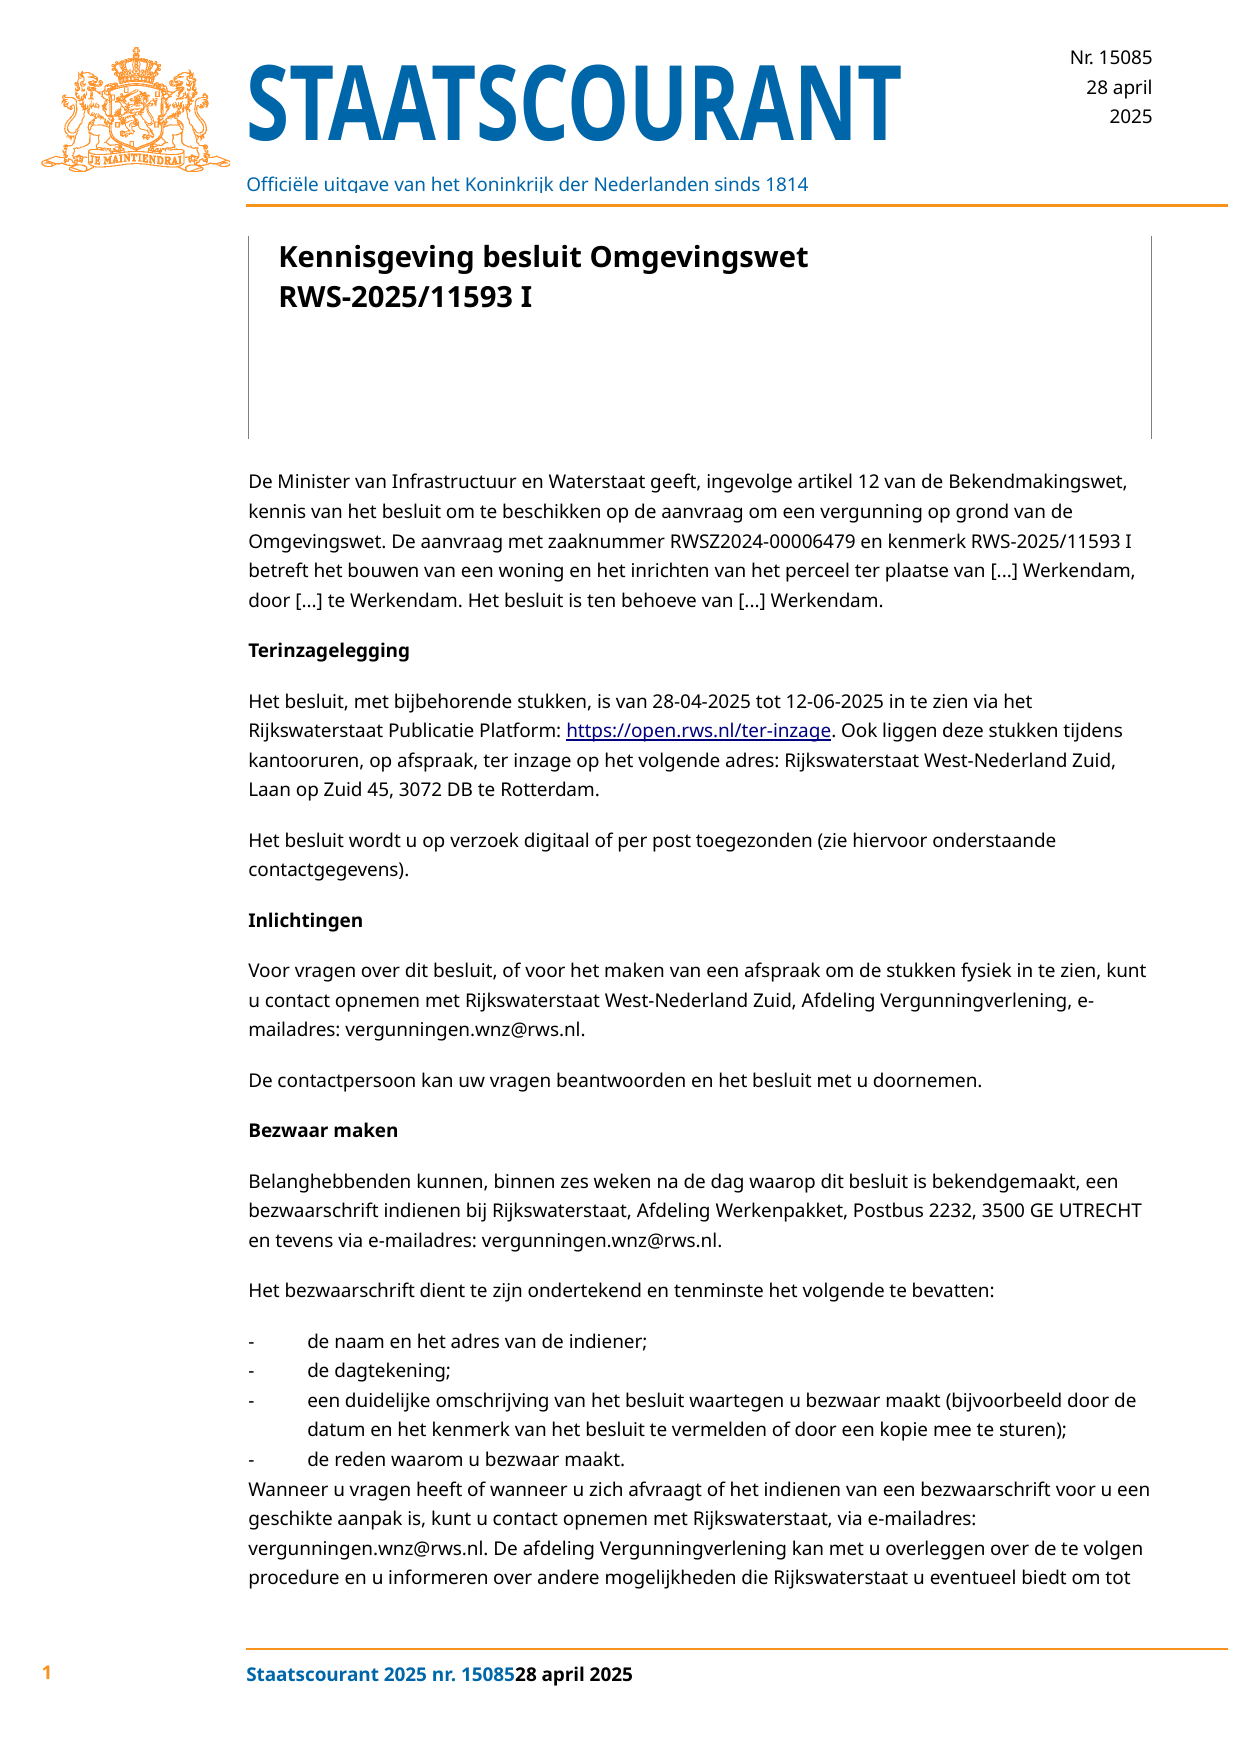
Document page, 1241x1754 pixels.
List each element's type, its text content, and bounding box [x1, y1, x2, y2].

text Belanghebbenden kunnen, binnen zes weken na de dag waarop dit besluit is bekendgemaakt, een bezwaarschrift indienen bij Rijkswaterstaat, Afdeling Werkenpakket, Postbus 2232, 3500 GE UTRECHT en tevens via e-mailadres: vergunningen.wnz@rws.nl. [248, 1168, 1152, 1253]
list een duidelijke omschrijving van het besluit waartegen u bezwaar maakt (bijvoorbeeld door de datum en het kenmerk van het besluit te vermelden of door een kopie mee te sturen); [248, 1387, 1152, 1442]
text Voor vragen over dit besluit, of voor het maken van een afspraak om de stukken fysiek in te zien, kunt u contact opnemen met Rijkswaterstaat West-Nederland Zuid, Afdeling Vergunningverlening, e-mailadres: vergunningen.wnz@rws.nl. [248, 957, 1152, 1042]
text Het bezwaarschrift dient te zijn ondertekend en tenminste het volgende te bevatten: [248, 1277, 1152, 1303]
text Inlichtingen [248, 907, 1152, 933]
text De contactpersoon kan uw vragen beantwoorden en het besluit met u doornemen. [248, 1067, 1152, 1093]
text Het besluit, met bijbehorende stukken, is van 28-04-2025 tot 12-06-2025 in te zien via het Rijkswaterstaat Publicatie Platform: https://open.rws.nl/ter-inzage. Ook liggen deze stukken tijdens kantooruren, op afspraak, ter inzage op het volgende adres: Rijkswaterstaat West-Nederland Zuid, Laan op Zuid 45, 3072 DB te Rotterdam. [248, 688, 1152, 802]
picture [912, 236, 1090, 414]
table_header Kennisgeving besluit Omgevingswet RWS-2025/11593 I [249, 236, 850, 439]
table_header [850, 236, 912, 413]
list de reden waarom u bezwaar maakt. [248, 1446, 1152, 1472]
list de naam en het adres van de indiener; [248, 1328, 1152, 1353]
text Terinzagelegging [248, 637, 1152, 663]
list de dagtekening; [248, 1357, 1152, 1383]
table_header [1090, 236, 1151, 413]
text Bezwaar maken [248, 1117, 1152, 1143]
text Het besluit wordt u op verzoek digitaal of per post toegezonden (zie hiervoor onderstaande contactgegevens). [248, 827, 1152, 882]
picture [41, 47, 231, 172]
table_header [850, 414, 1151, 439]
text De Minister van Infrastructuur en Waterstaat geeft, ingevolge artikel 12 van de Bekendmakingswet, kennis van het besluit om te beschikken op de aanvraag om een vergunning op grond van de Omgevingswet. De aanvraag met zaaknummer RWSZ2024-00006479 en kenmerk RWS-2025/11593 I betreft het bouwen van een woning en het inrichten van het perceel ter plaatse van [...] Werkendam, door [...] te Werkendam. Het besluit is ten behoeve van [...] Werkendam. [248, 469, 1152, 613]
text Wanneer u vragen heeft of wanneer u zich afvraagt of het indienen van een bezwaarschrift voor u een geschikte aanpak is, kunt u contact opnemen met Rijkswaterstaat, via e-mailadres: vergunningen.wnz@rws.nl. De afdeling Vergunningverlening kan met u overleggen over de te volgen procedure en u informeren over andere mogelijkheden die Rijkswaterstaat u eventueel biedt om tot [248, 1476, 1152, 1590]
